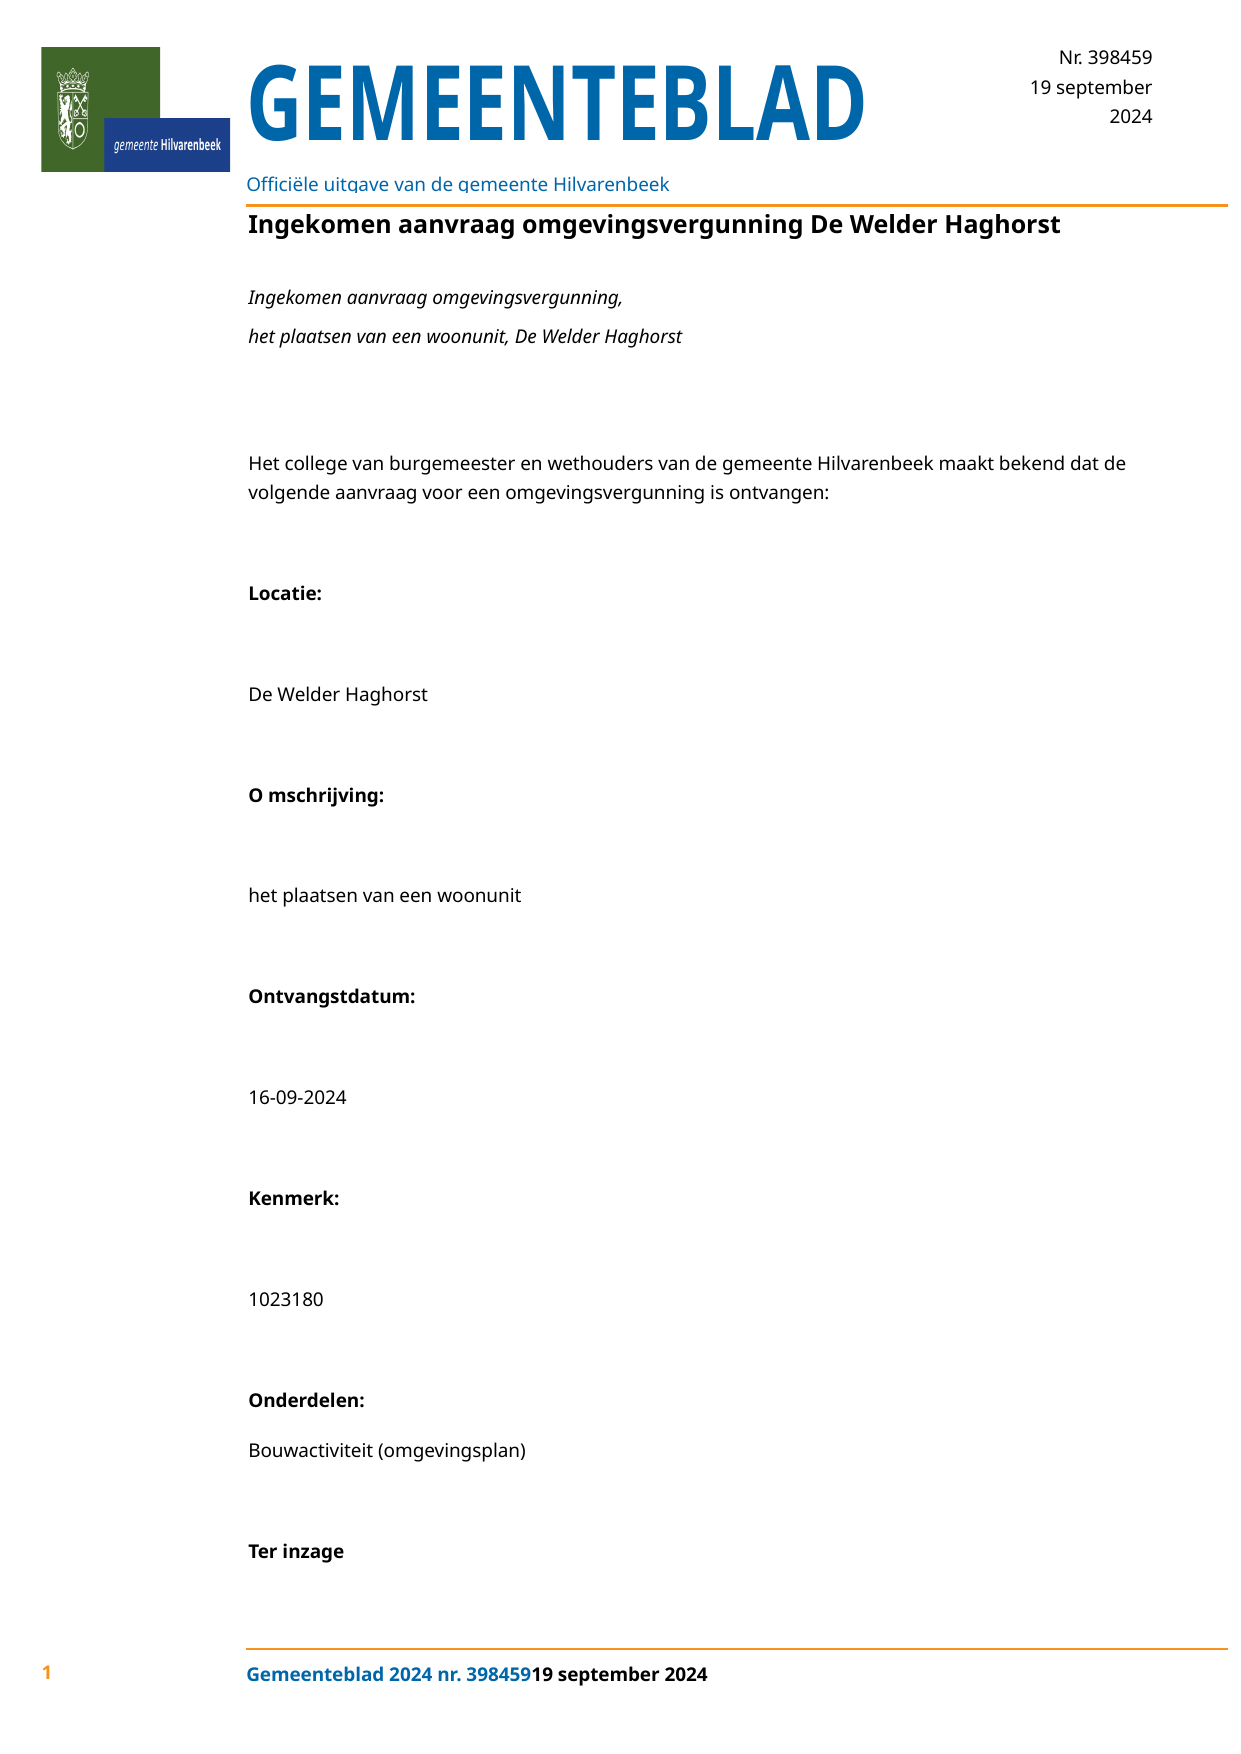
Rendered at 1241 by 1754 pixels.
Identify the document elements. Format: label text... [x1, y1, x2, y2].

text het plaatsen van een woonunit [248, 883, 1152, 908]
text 16-09-2024 [248, 1084, 1152, 1110]
text Ingekomen aanvraag omgevingsvergunning, [248, 284, 1152, 309]
text O mschrijving: [248, 782, 1152, 807]
text 1023180 [248, 1286, 1152, 1312]
text Ter inzage [248, 1538, 1152, 1564]
picture [41, 47, 231, 172]
text Locatie: [248, 580, 1152, 606]
text Onderdelen: [248, 1387, 1152, 1412]
text het plaatsen van een woonunit, De Welder Haghorst [248, 323, 1152, 349]
text Kenmerk: [248, 1185, 1152, 1211]
text De Welder Haghorst [248, 681, 1152, 707]
text Bouwactiviteit (omgevingsplan) [248, 1437, 1152, 1463]
text Het college van burgemeester en wethouders van de gemeente Hilvarenbeek maakt bekend dat de volgende aanvraag voor een omgevingsvergunning is ontvangen: [248, 450, 1152, 505]
text Ingekomen aanvraag omgevingsvergunning De Welder Haghorst [248, 207, 1152, 241]
text Ontvangstdatum: [248, 983, 1152, 1009]
